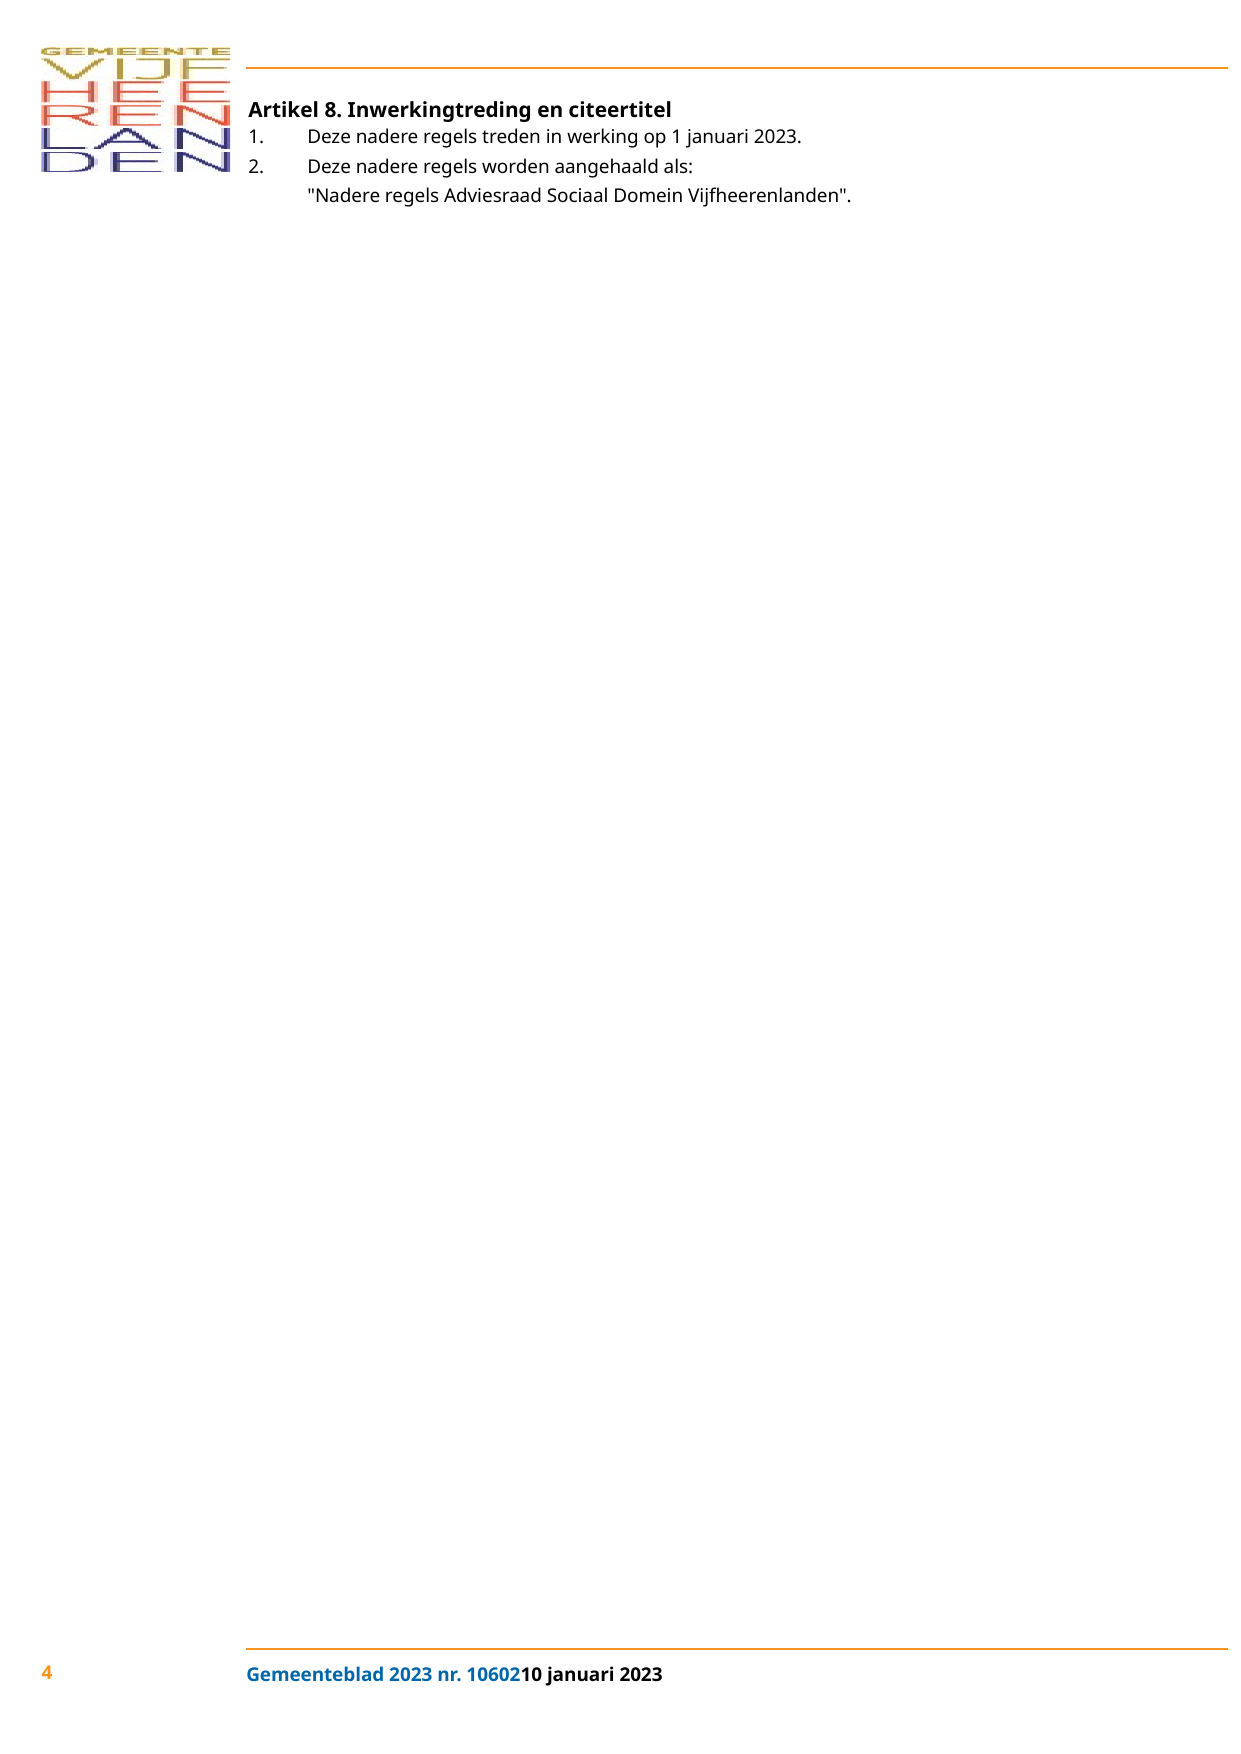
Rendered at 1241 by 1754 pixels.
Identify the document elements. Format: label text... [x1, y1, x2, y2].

text Artikel 8. Inwerkingtreding en citeertitel [248, 95, 1152, 123]
list Deze nadere regels worden aangehaald als: [248, 153, 1152, 178]
picture [41, 47, 231, 172]
list Deze nadere regels treden in werking op 1 januari 2023. [248, 123, 1152, 149]
list "Nadere regels Adviesraad Sociaal Domein Vijfheerenlanden". [248, 182, 1152, 208]
